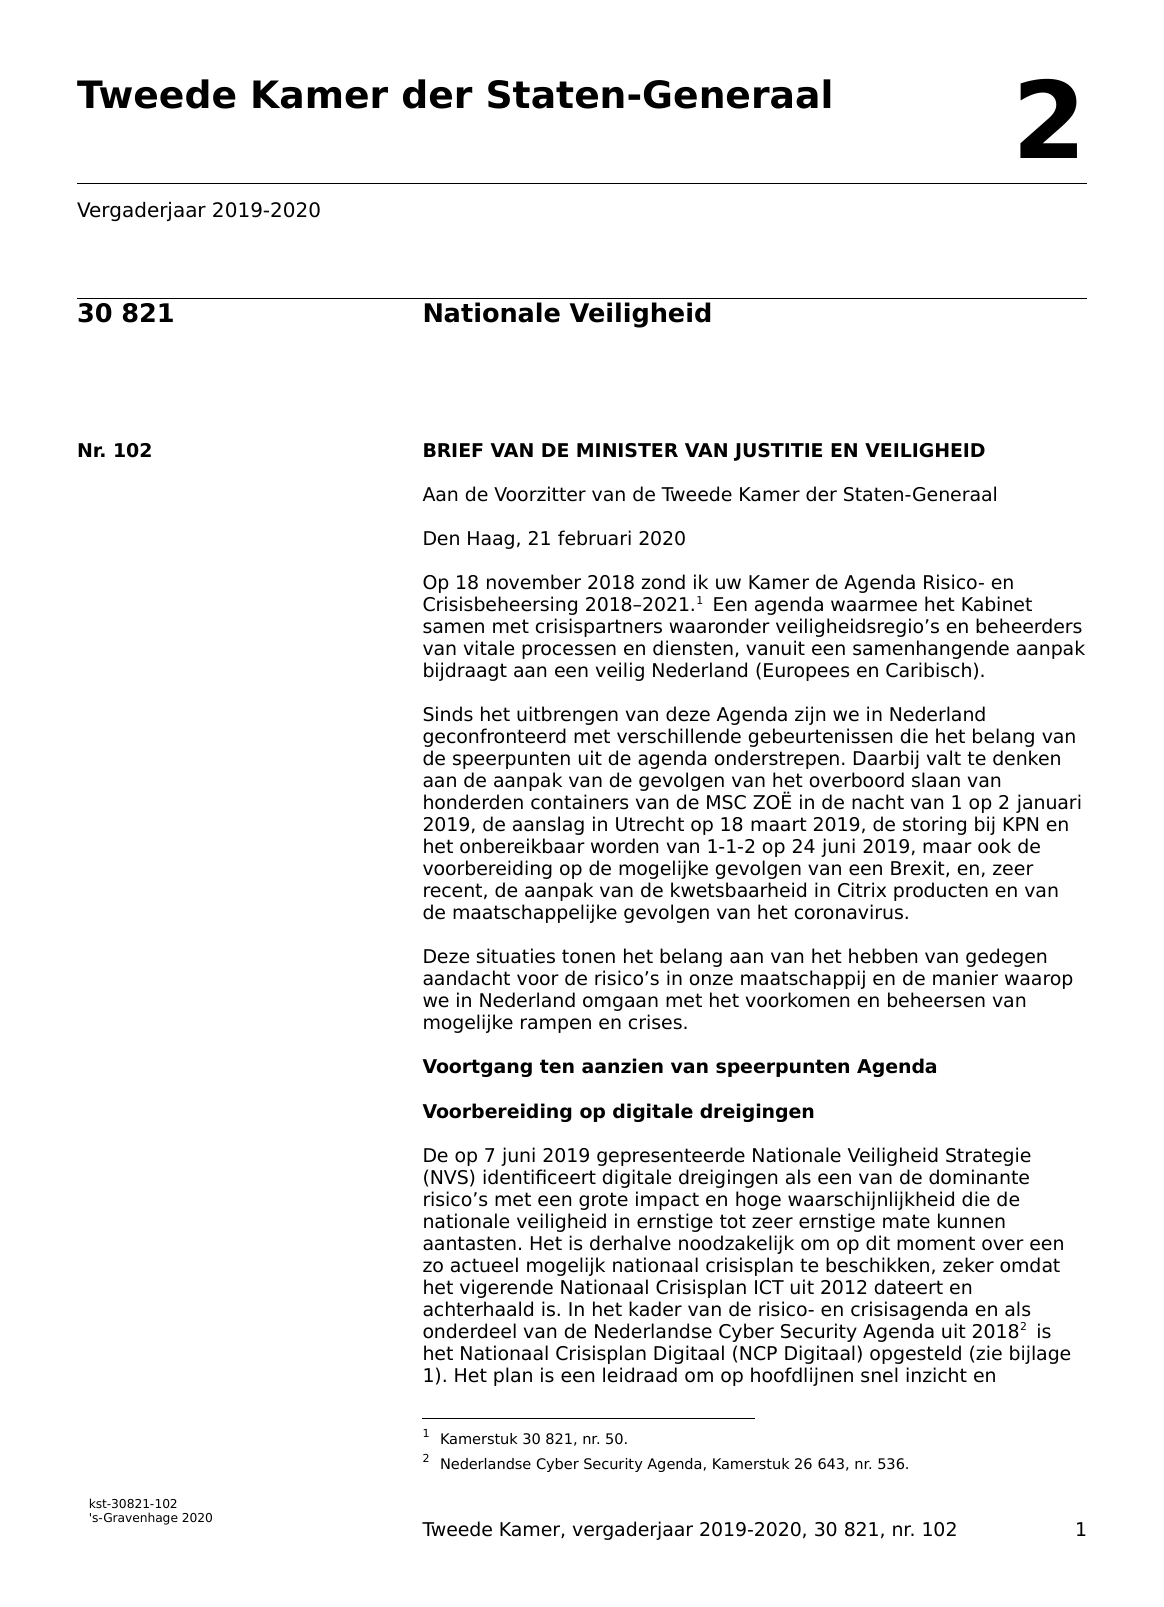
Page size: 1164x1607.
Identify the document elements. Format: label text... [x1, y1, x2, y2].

subtitle Voorbereiding op digitale dreigingen [422, 1101, 1087, 1122]
table_header Tweede Kamer der Staten-Generaal [77, 59, 886, 183]
text Aan de Voorzitter van de Tweede Kamer der Staten-Generaal [422, 484, 1087, 506]
text kst-30821-102 [88, 1497, 323, 1511]
text 's-Gravenhage 2020 [88, 1511, 323, 1525]
text De op 7 juni 2019 gepresenteerde Nationale Veiligheid Strategie (NVS) identificeert digitale dreigingen als een van de dominante risico’s met een grote impact en hoge waarschijnlijkheid die de nationale veiligheid in ernstige tot zeer ernstige mate kunnen aantasten. Het is derhalve noodzakelijk om op dit moment over een zo actueel mogelijk nationaal crisisplan te beschikken, zeker omdat het vigerende Nationaal Crisisplan ICT uit 2012 dateert en achterhaald is. In het kader van de risico- en crisisagenda en als onderdeel van de Nederlandse Cyber Security Agenda uit 2018 is het Nationaal Crisisplan Digitaal (NCP Digitaal) opgesteld (zie bijlage 1). Het plan is een leidraad om op hoofdlijnen snel inzicht en [422, 1145, 1087, 1386]
table_cell Vergaderjaar 2019-2020 [77, 184, 1087, 298]
subtitle 30 821 Nationale Veiligheid [77, 299, 1087, 329]
table_header 2 [886, 59, 1087, 183]
text Op 18 november 2018 zond ik uw Kamer de Agenda Risico- en Crisisbeheersing 2018–2021. Een agenda waarmee het Kabinet samen met crisispartners waaronder veiligheidsregio’s en beheerders van vitale processen en diensten, vanuit een samenhangende aanpak bijdraagt aan een veilig Nederland (Europees en Caribisch). [422, 572, 1087, 682]
subtitle Nr. 102 BRIEF VAN DE MINISTER VAN JUSTITIE EN VEILIGHEID [77, 440, 1087, 462]
text Deze situaties tonen het belang aan van het hebben van gedegen aandacht voor de risico’s in onze maatschappij en de manier waarop we in Nederland omgaan met het voorkomen en beheersen van mogelijke rampen en crises. [422, 946, 1087, 1034]
text Kamerstuk 30 821, nr. 50. [422, 1427, 1087, 1449]
subtitle Voortgang ten aanzien van speerpunten Agenda [422, 1056, 1087, 1078]
text Sinds het uitbrengen van deze Agenda zijn we in Nederland geconfronteerd met verschillende gebeurtenissen die het belang van de speerpunten uit de agenda onderstrepen. Daarbij valt te denken aan de aanpak van de gevolgen van het overboord slaan van honderden containers van de MSC ZOË in de nacht van 1 op 2 januari 2019, de aanslag in Utrecht op 18 maart 2019, de storing bij KPN en het onbereikbaar worden van 1-1-2 op 24 juni 2019, maar ook de voorbereiding op de mogelijke gevolgen van een Brexit, en, zeer recent, de aanpak van de kwetsbaarheid in Citrix producten en van de maatschappelijke gevolgen van het coronavirus. [422, 704, 1087, 924]
text Nederlandse Cyber Security Agenda, Kamerstuk 26 643, nr. 536. [422, 1452, 1087, 1474]
text Den Haag, 21 februari 2020 [422, 528, 1087, 550]
